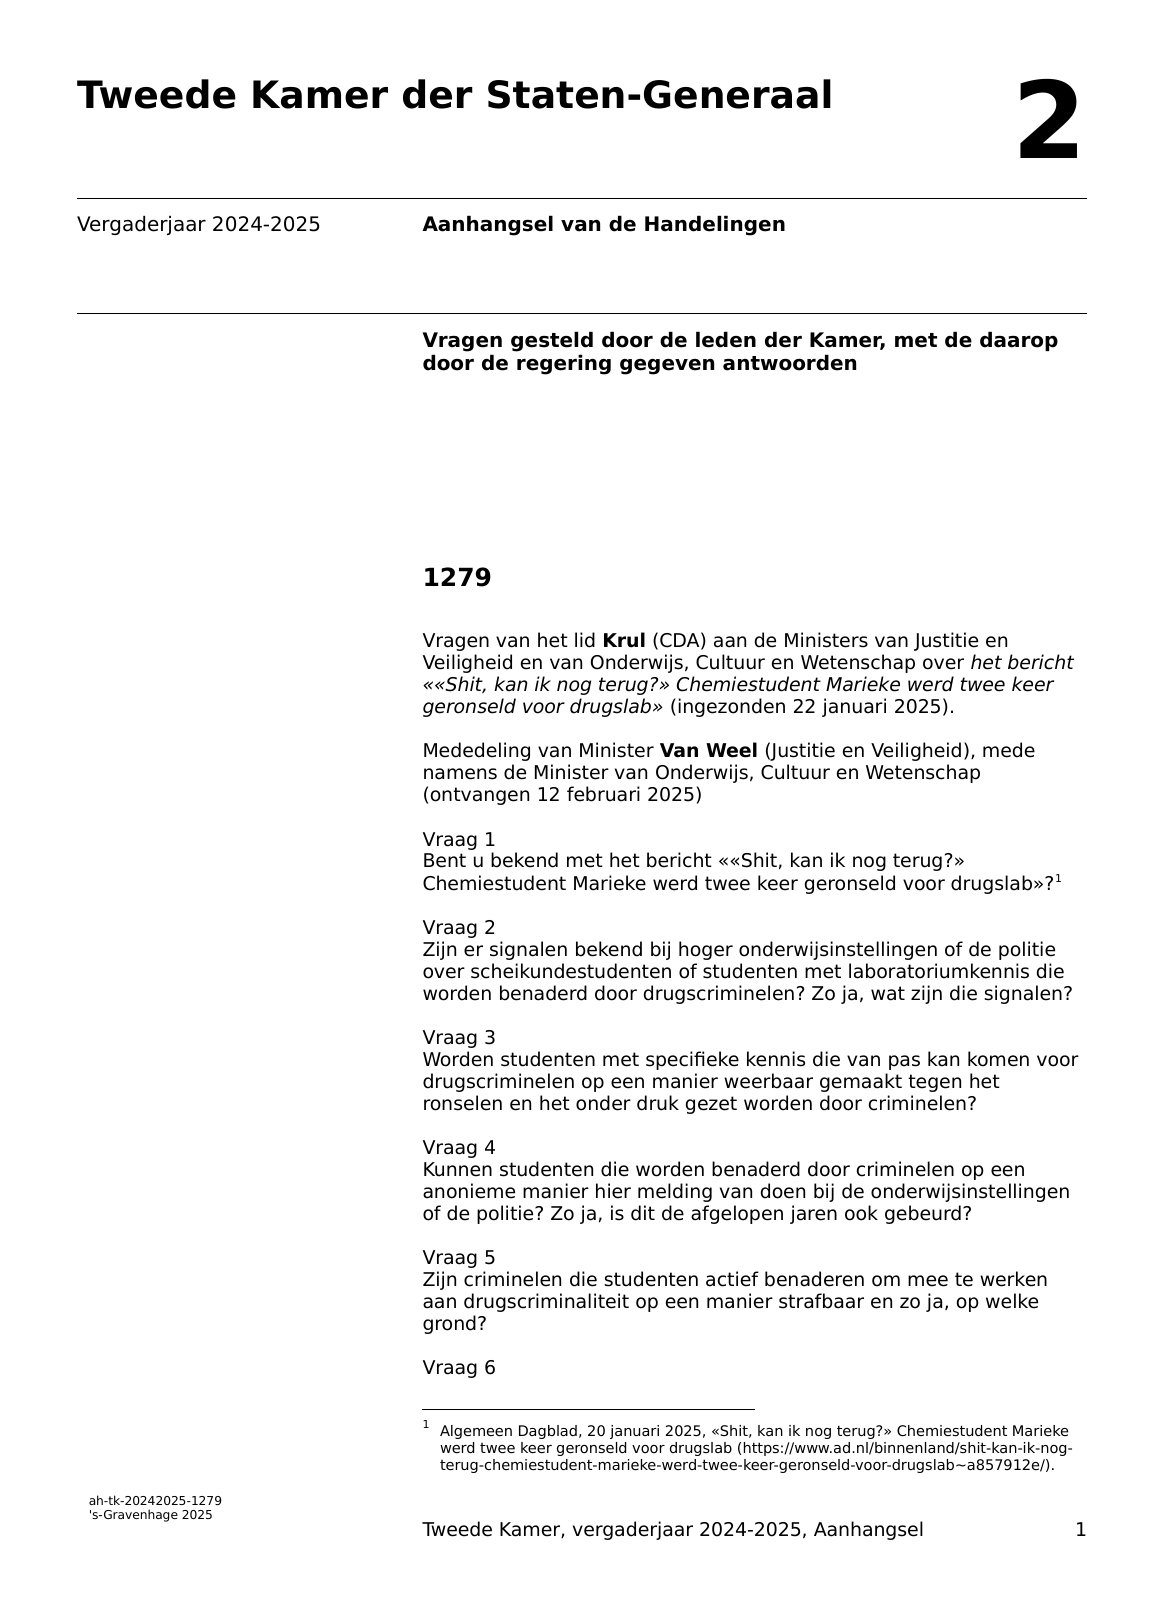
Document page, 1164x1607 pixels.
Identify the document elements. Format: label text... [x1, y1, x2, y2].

table_cell Vergaderjaar 2024-2025 [77, 199, 422, 313]
text Vraag 1 [422, 828, 1087, 850]
text Vraag 3 [422, 1027, 1087, 1049]
table_cell Vragen gesteld door de leden der Kamer, met de daarop door de regering gegeven antwoorden [422, 314, 1087, 375]
text Vraag 2 [422, 917, 1087, 938]
text Zijn er signalen bekend bij hoger onderwijsinstellingen of de politie over scheikundestudenten of studenten met laboratoriumkennis die worden benaderd door drugscriminelen? Zo ja, wat zijn die signalen? [422, 938, 1087, 1004]
text Mededeling van Minister Van Weel (Justitie en Veiligheid), mede namens de Minister van Onderwijs, Cultuur en Wetenschap (ontvangen 12 februari 2025) [422, 740, 1087, 806]
text Kunnen studenten die worden benaderd door criminelen op een anonieme manier hier melding van doen bij de onderwijsinstellingen of de politie? Zo ja, is dit de afgelopen jaren ook gebeurd? [422, 1159, 1087, 1225]
text Bent u bekend met het bericht ««Shit, kan ik nog terug?» Chemiestudent Marieke werd twee keer geronseld voor drugslab»? [422, 850, 1087, 894]
text 1279 [422, 563, 1087, 592]
text Zijn criminelen die studenten actief benaderen om mee te werken aan drugscriminaliteit op een manier strafbaar en zo ja, op welke grond? [422, 1269, 1087, 1335]
text Vraag 6 [422, 1357, 1087, 1379]
text Vragen van het lid Krul (CDA) aan de Ministers van Justitie en Veiligheid en van Onderwijs, Cultuur en Wetenschap over het bericht ««Shit, kan ik nog terug?» Chemiestudent Marieke werd twee keer geronseld voor drugslab» (ingezonden 22 januari 2025). [422, 630, 1087, 718]
text Algemeen Dagblad, 20 januari 2025, «Shit, kan ik nog terug?» Chemiestudent Marieke werd twee keer geronseld voor drugslab (https://www.ad.nl/binnenland/shit-kan-ik-nog-terug-chemiestudent-marieke-werd-twee-keer-geronseld-voor-drugslab~a857912e/). [422, 1418, 1087, 1474]
text ah-tk-20242025-1279 [88, 1494, 323, 1508]
table_header 2 [886, 59, 1087, 198]
table_cell [77, 314, 422, 375]
table_cell Aanhangsel van de Handelingen [422, 199, 1087, 313]
text Vraag 5 [422, 1247, 1087, 1269]
text Vraag 4 [422, 1137, 1087, 1159]
text Worden studenten met specifieke kennis die van pas kan komen voor drugscriminelen op een manier weerbaar gemaakt tegen het ronselen en het onder druk gezet worden door criminelen? [422, 1049, 1087, 1114]
table_header Tweede Kamer der Staten-Generaal [77, 59, 886, 198]
text 's-Gravenhage 2025 [88, 1508, 323, 1522]
